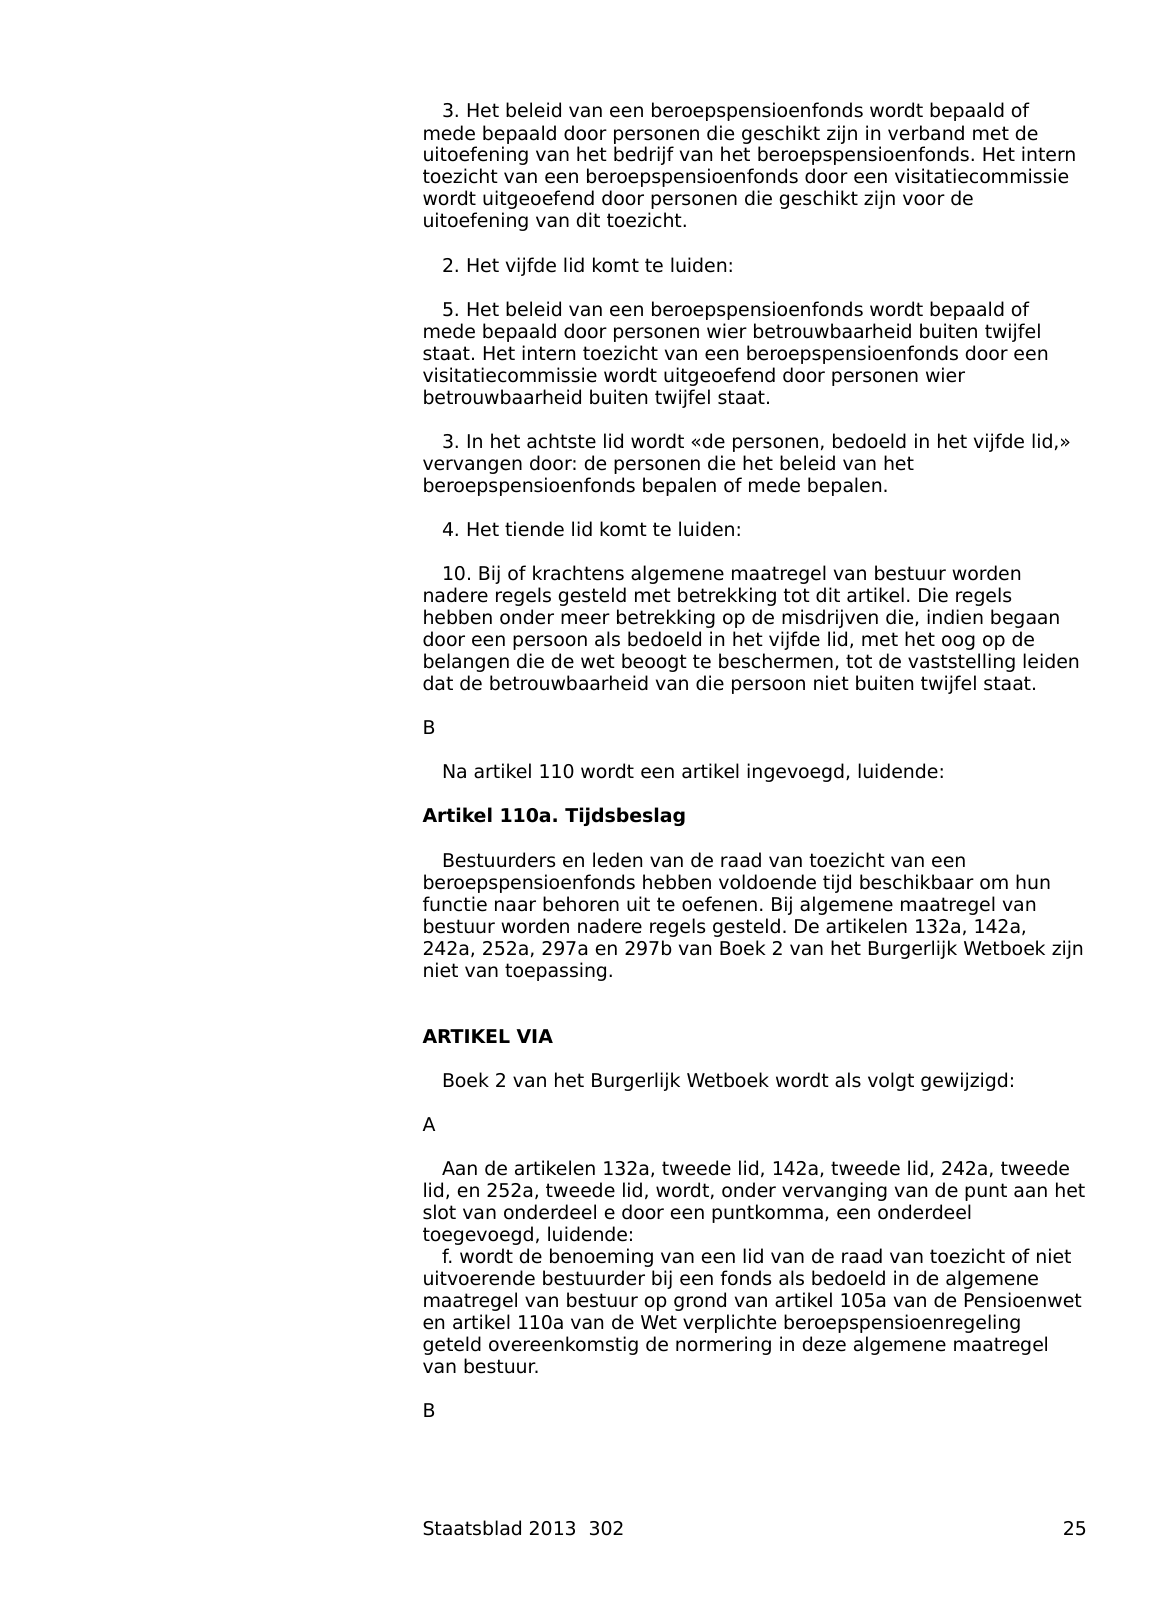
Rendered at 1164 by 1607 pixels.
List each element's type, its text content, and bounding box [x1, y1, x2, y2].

subtitle ARTIKEL VIA [422, 1026, 1087, 1048]
text f. wordt de benoeming van een lid van de raad van toezicht of niet uitvoerende bestuurder bij een fonds als bedoeld in de algemene maatregel van bestuur op grond van artikel 105a van de Pensioenwet en artikel 110a van de Wet verplichte beroepspensioenregeling geteld overeenkomstig de normering in deze algemene maatregel van bestuur. [422, 1246, 1087, 1378]
subtitle Artikel 110a. Tijdsbeslag [422, 805, 1087, 827]
text B [422, 1400, 1087, 1422]
text A [422, 1114, 1087, 1136]
text 2. Het vijfde lid komt te luiden: [422, 254, 1087, 276]
text 4. Het tiende lid komt te luiden: [422, 519, 1087, 541]
text Bestuurders en leden van de raad van toezicht van een beroepspensioenfonds hebben voldoende tijd beschikbaar om hun functie naar behoren uit te oefenen. Bij algemene maatregel van bestuur worden nadere regels gesteld. De artikelen 132a, 142a, 242a, 252a, 297a en 297b van Boek 2 van het Burgerlijk Wetboek zijn niet van toepassing. [422, 849, 1087, 981]
text 10. Bij of krachtens algemene maatregel van bestuur worden nadere regels gesteld met betrekking tot dit artikel. Die regels hebben onder meer betrekking op de misdrijven die, indien begaan door een persoon als bedoeld in het vijfde lid, met het oog op de belangen die de wet beoogt te beschermen, tot de vaststelling leiden dat de betrouwbaarheid van die persoon niet buiten twijfel staat. [422, 563, 1087, 695]
text 3. Het beleid van een beroepspensioenfonds wordt bepaald of mede bepaald door personen die geschikt zijn in verband met de uitoefening van het bedrijf van het beroepspensioenfonds. Het intern toezicht van een beroepspensioenfonds door een visitatiecommissie wordt uitgeoefend door personen die geschikt zijn voor de uitoefening van dit toezicht. [422, 100, 1087, 232]
text 3. In het achtste lid wordt «de personen, bedoeld in het vijfde lid,» vervangen door: de personen die het beleid van het beroepspensioenfonds bepalen of mede bepalen. [422, 431, 1087, 497]
text Aan de artikelen 132a, tweede lid, 142a, tweede lid, 242a, tweede lid, en 252a, tweede lid, wordt, onder vervanging van de punt aan het slot van onderdeel e door een puntkomma, een onderdeel toegevoegd, luidende: [422, 1158, 1087, 1246]
text Na artikel 110 wordt een artikel ingevoegd, luidende: [422, 761, 1087, 783]
text B [422, 717, 1087, 739]
text 5. Het beleid van een beroepspensioenfonds wordt bepaald of mede bepaald door personen wier betrouwbaarheid buiten twijfel staat. Het intern toezicht van een beroepspensioenfonds door een visitatiecommissie wordt uitgeoefend door personen wier betrouwbaarheid buiten twijfel staat. [422, 299, 1087, 408]
text Boek 2 van het Burgerlijk Wetboek wordt als volgt gewijzigd: [422, 1070, 1087, 1092]
